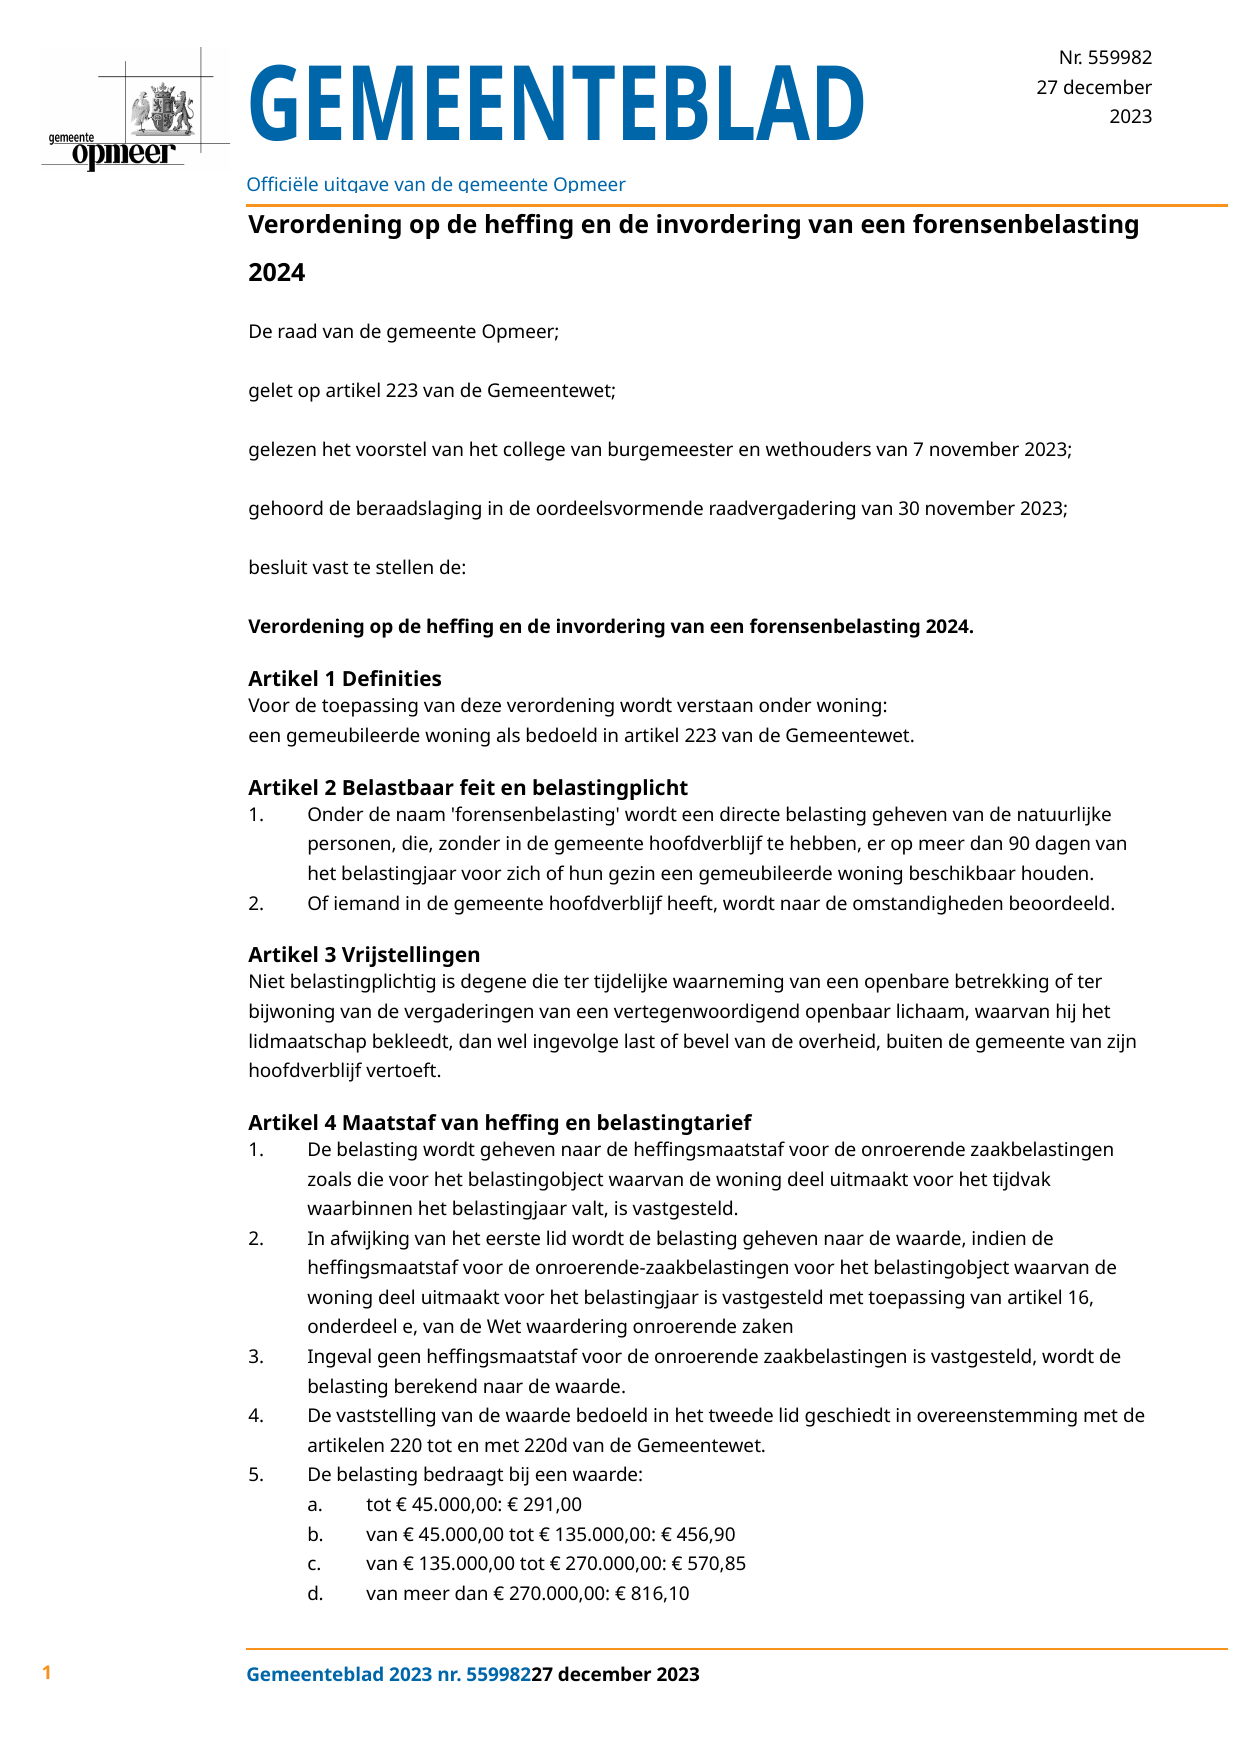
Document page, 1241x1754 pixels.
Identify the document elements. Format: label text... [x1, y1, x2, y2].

text gehoord de beraadslaging in de oordeelsvormende raadvergadering van 30 november 2023; [248, 495, 1152, 521]
text Artikel 2 Belastbaar feit en belastingplicht [248, 773, 1152, 801]
list Of iemand in de gemeente hoofdverblijf heeft, wordt naar de omstandigheden beoordeeld. [248, 890, 1152, 916]
text Artikel 4 Maatstaf van heffing en belastingtarief [248, 1108, 1152, 1136]
list De vaststelling van de waarde bedoeld in het tweede lid geschiedt in overeenstemming met de artikelen 220 tot en met 220d van de Gemeentewet. [248, 1402, 1152, 1458]
list De belasting bedraagt bij een waarde: [248, 1462, 1152, 1487]
text besluit vast te stellen de: [248, 554, 1152, 580]
list Ingeval geen heffingsmaatstaf voor de onroerende zaakbelastingen is vastgesteld, wordt de belasting berekend naar de waarde. [248, 1343, 1152, 1399]
list van meer dan € 270.000,00: € 816,10 [307, 1580, 1152, 1606]
text Artikel 1 Definities [248, 664, 1152, 693]
text Voor de toepassing van deze verordening wordt verstaan onder woning: [248, 693, 1152, 718]
text Verordening op de heffing en de invordering van een forensenbelasting 2024. [248, 614, 1152, 639]
text Niet belastingplichtig is degene die ter tijdelijke waarneming van een openbare betrekking of ter bijwoning van de vergaderingen van een vertegenwoordigend openbaar lichaam, waarvan hij het lidmaatschap bekleedt, dan wel ingevolge last of bevel van de overheid, buiten de gemeente van zijn hoofdverblijf vertoeft. [248, 969, 1152, 1083]
list De belasting wordt geheven naar de heffingsmaatstaf voor de onroerende zaakbelastingen zoals die voor het belastingobject waarvan de woning deel uitmaakt voor het tijdvak waarbinnen het belastingjaar valt, is vastgesteld. [248, 1136, 1152, 1221]
list van € 135.000,00 tot € 270.000,00: € 570,85 [307, 1550, 1152, 1576]
list tot € 45.000,00: € 291,00 [307, 1491, 1152, 1517]
text gelezen het voorstel van het college van burgemeester en wethouders van 7 november 2023; [248, 436, 1152, 462]
picture [41, 47, 231, 172]
list van € 45.000,00 tot € 135.000,00: € 456,90 [307, 1521, 1152, 1547]
text De raad van de gemeente Opmeer; [248, 318, 1152, 344]
list In afwijking van het eerste lid wordt de belasting geheven naar de waarde, indien de heffingsmaatstaf voor de onroerende-zaakbelastingen voor het belastingobject waarvan de woning deel uitmaakt voor het belastingjaar is vastgesteld met toepassing van artikel 16, onderdeel e, van de Wet waardering onroerende zaken [248, 1225, 1152, 1339]
text Artikel 3 Vrijstellingen [248, 940, 1152, 969]
text een gemeubileerde woning als bedoeld in artikel 223 van de Gemeentewet. [248, 722, 1152, 748]
list Onder de naam 'forensenbelasting' wordt een directe belasting geheven van de natuurlijke personen, die, zonder in de gemeente hoofdverblijf te hebben, er op meer dan 90 dagen van het belastingjaar voor zich of hun gezin een gemeubileerde woning beschikbaar houden. [248, 801, 1152, 886]
text Verordening op de heffing en de invordering van een forensenbelasting 2024 [248, 207, 1152, 288]
text gelet op artikel 223 van de Gemeentewet; [248, 377, 1152, 403]
